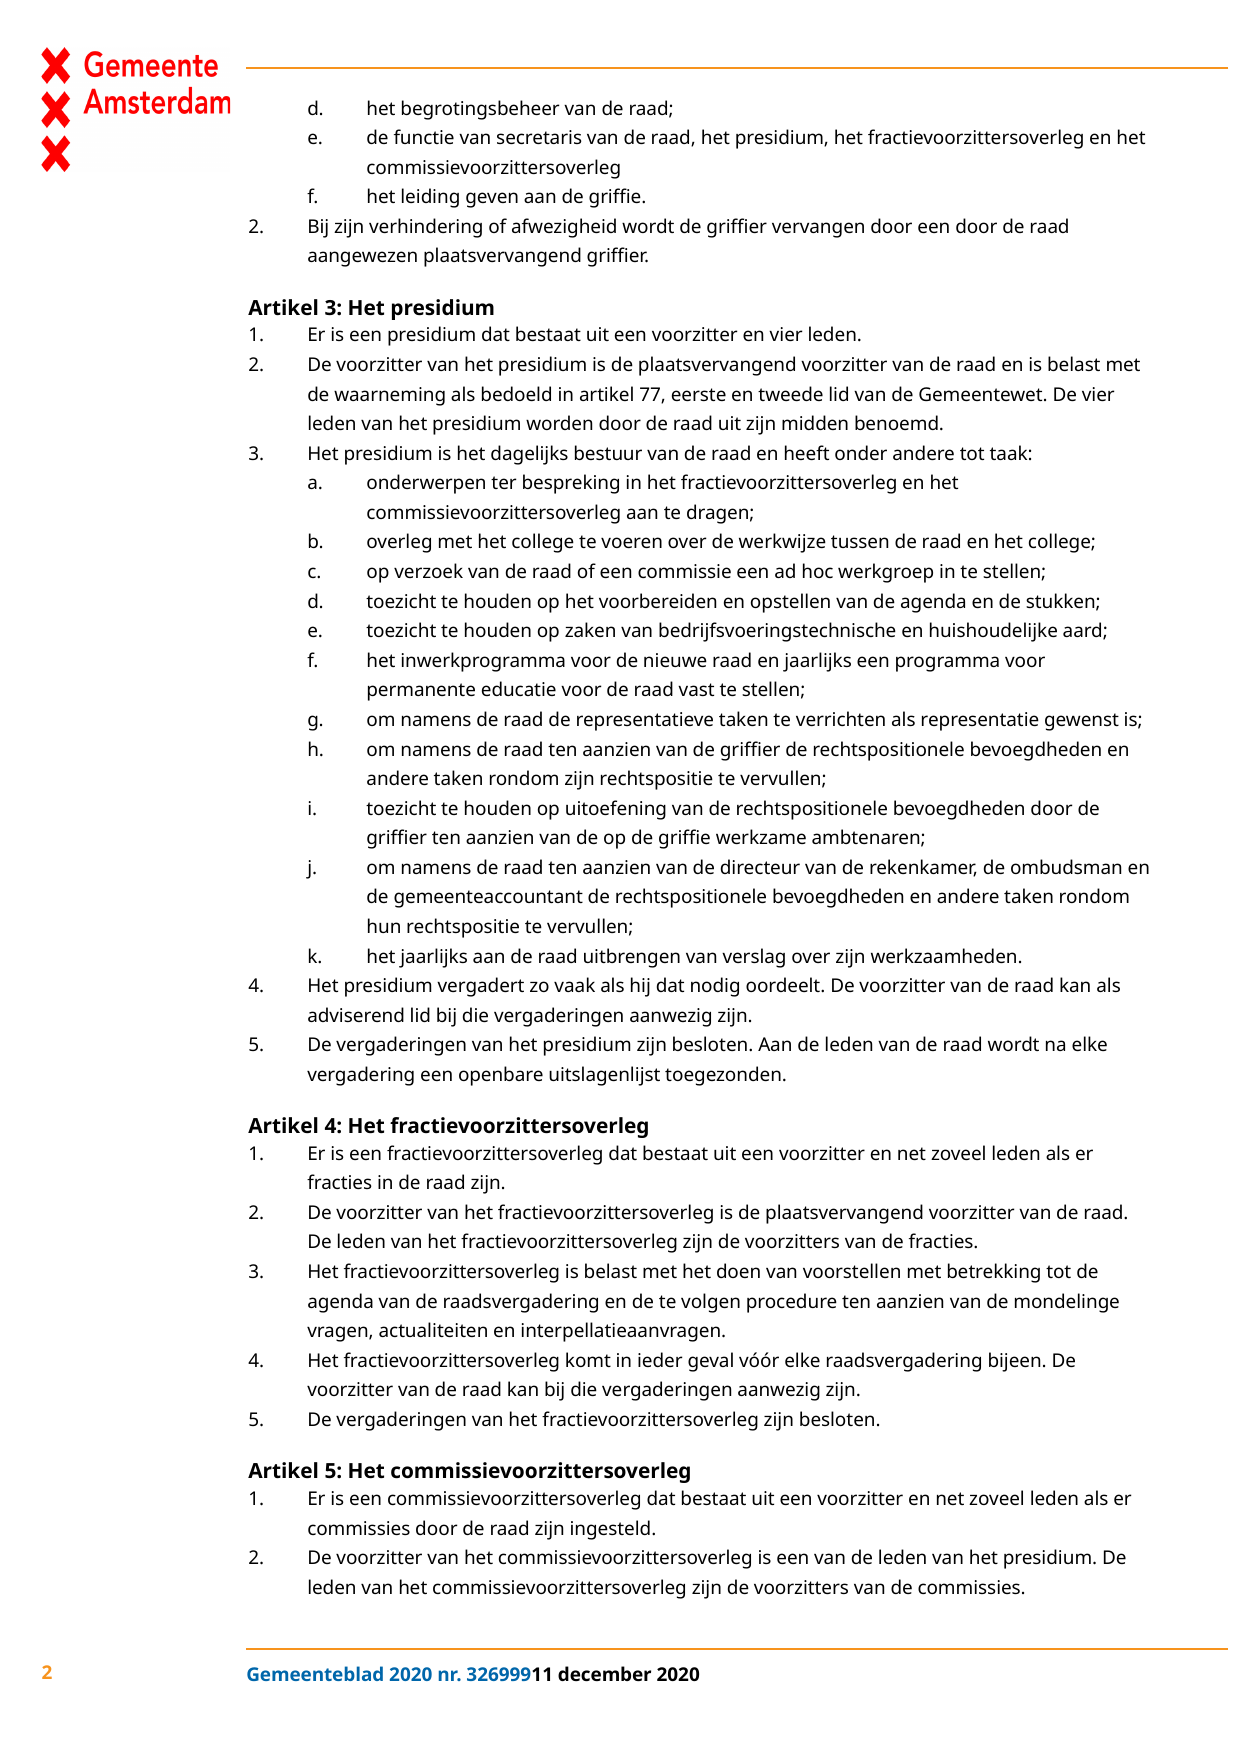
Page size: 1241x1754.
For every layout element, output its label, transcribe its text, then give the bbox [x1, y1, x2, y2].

list Het fractievoorzittersoverleg komt in ieder geval vóór elke raadsvergadering bijeen. De voorzitter van de raad kan bij die vergaderingen aanwezig zijn. [248, 1347, 1152, 1402]
picture [41, 47, 231, 172]
list Het fractievoorzittersoverleg is belast met het doen van voorstellen met betrekking tot de agenda van de raadsvergadering en de te volgen procedure ten aanzien van de mondelinge vragen, actualiteiten en interpellatieaanvragen. [248, 1258, 1152, 1343]
list toezicht te houden op zaken van bedrijfsvoeringstechnische en huishoudelijke aard; [307, 617, 1152, 643]
list Het presidium is het dagelijks bestuur van de raad en heeft onder andere tot taak: [248, 440, 1152, 466]
list Er is een commissievoorzittersoverleg dat bestaat uit een voorzitter en net zoveel leden als er commissies door de raad zijn ingesteld. [248, 1485, 1152, 1540]
list Bij zijn verhindering of afwezigheid wordt de griffier vervangen door een door de raad aangewezen plaatsvervangend griffier. [248, 213, 1152, 268]
list het leiding geven aan de griffie. [307, 183, 1152, 209]
list De voorzitter van het fractievoorzittersoverleg is de plaatsvervangend voorzitter van de raad. De leden van het fractievoorzittersoverleg zijn de voorzitters van de fracties. [248, 1199, 1152, 1254]
list onderwerpen ter bespreking in het fractievoorzittersoverleg en het commissievoorzittersoverleg aan te dragen; [307, 469, 1152, 525]
text Artikel 3: Het presidium [248, 293, 1152, 322]
list om namens de raad ten aanzien van de directeur van de rekenkamer, de ombudsman en de gemeenteaccountant de rechtspositionele bevoegdheden en andere taken rondom hun rechtspositie te vervullen; [307, 854, 1152, 939]
list De voorzitter van het presidium is de plaatsvervangend voorzitter van de raad en is belast met de waarneming als bedoeld in artikel 77, eerste en tweede lid van de Gemeentewet. De vier leden van het presidium worden door de raad uit zijn midden benoemd. [248, 351, 1152, 436]
list het begrotingsbeheer van de raad; [307, 95, 1152, 121]
text Artikel 5: Het commissievoorzittersoverleg [248, 1457, 1152, 1485]
list Er is een fractievoorzittersoverleg dat bestaat uit een voorzitter en net zoveel leden als er fracties in de raad zijn. [248, 1140, 1152, 1195]
list toezicht te houden op het voorbereiden en opstellen van de agenda en de stukken; [307, 588, 1152, 613]
list om namens de raad de representatieve taken te verrichten als representatie gewenst is; [307, 706, 1152, 732]
list om namens de raad ten aanzien van de griffier de rechtspositionele bevoegdheden en andere taken rondom zijn rechtspositie te vervullen; [307, 736, 1152, 791]
list overleg met het college te voeren over de werkwijze tussen de raad en het college; [307, 529, 1152, 554]
list toezicht te houden op uitoefening van de rechtspositionele bevoegdheden door de griffier ten aanzien van de op de griffie werkzame ambtenaren; [307, 795, 1152, 850]
list De vergaderingen van het presidium zijn besloten. Aan de leden van de raad wordt na elke vergadering een openbare uitslagenlijst toegezonden. [248, 1032, 1152, 1087]
list het jaarlijks aan de raad uitbrengen van verslag over zijn werkzaamheden. [307, 943, 1152, 968]
list Er is een presidium dat bestaat uit een voorzitter en vier leden. [248, 322, 1152, 347]
list De voorzitter van het commissievoorzittersoverleg is een van de leden van het presidium. De leden van het commissievoorzittersoverleg zijn de voorzitters van de commissies. [248, 1544, 1152, 1599]
list het inwerkprogramma voor de nieuwe raad en jaarlijks een programma voor permanente educatie voor de raad vast te stellen; [307, 647, 1152, 702]
list Het presidium vergadert zo vaak als hij dat nodig oordeelt. De voorzitter van de raad kan als adviserend lid bij die vergaderingen aanwezig zijn. [248, 972, 1152, 1028]
list op verzoek van de raad of een commissie een ad hoc werkgroep in te stellen; [307, 558, 1152, 584]
list de functie van secretaris van de raad, het presidium, het fractievoorzittersoverleg en het commissievoorzittersoverleg [307, 124, 1152, 180]
text Artikel 4: Het fractievoorzittersoverleg [248, 1112, 1152, 1140]
list De vergaderingen van het fractievoorzittersoverleg zijn besloten. [248, 1406, 1152, 1432]
